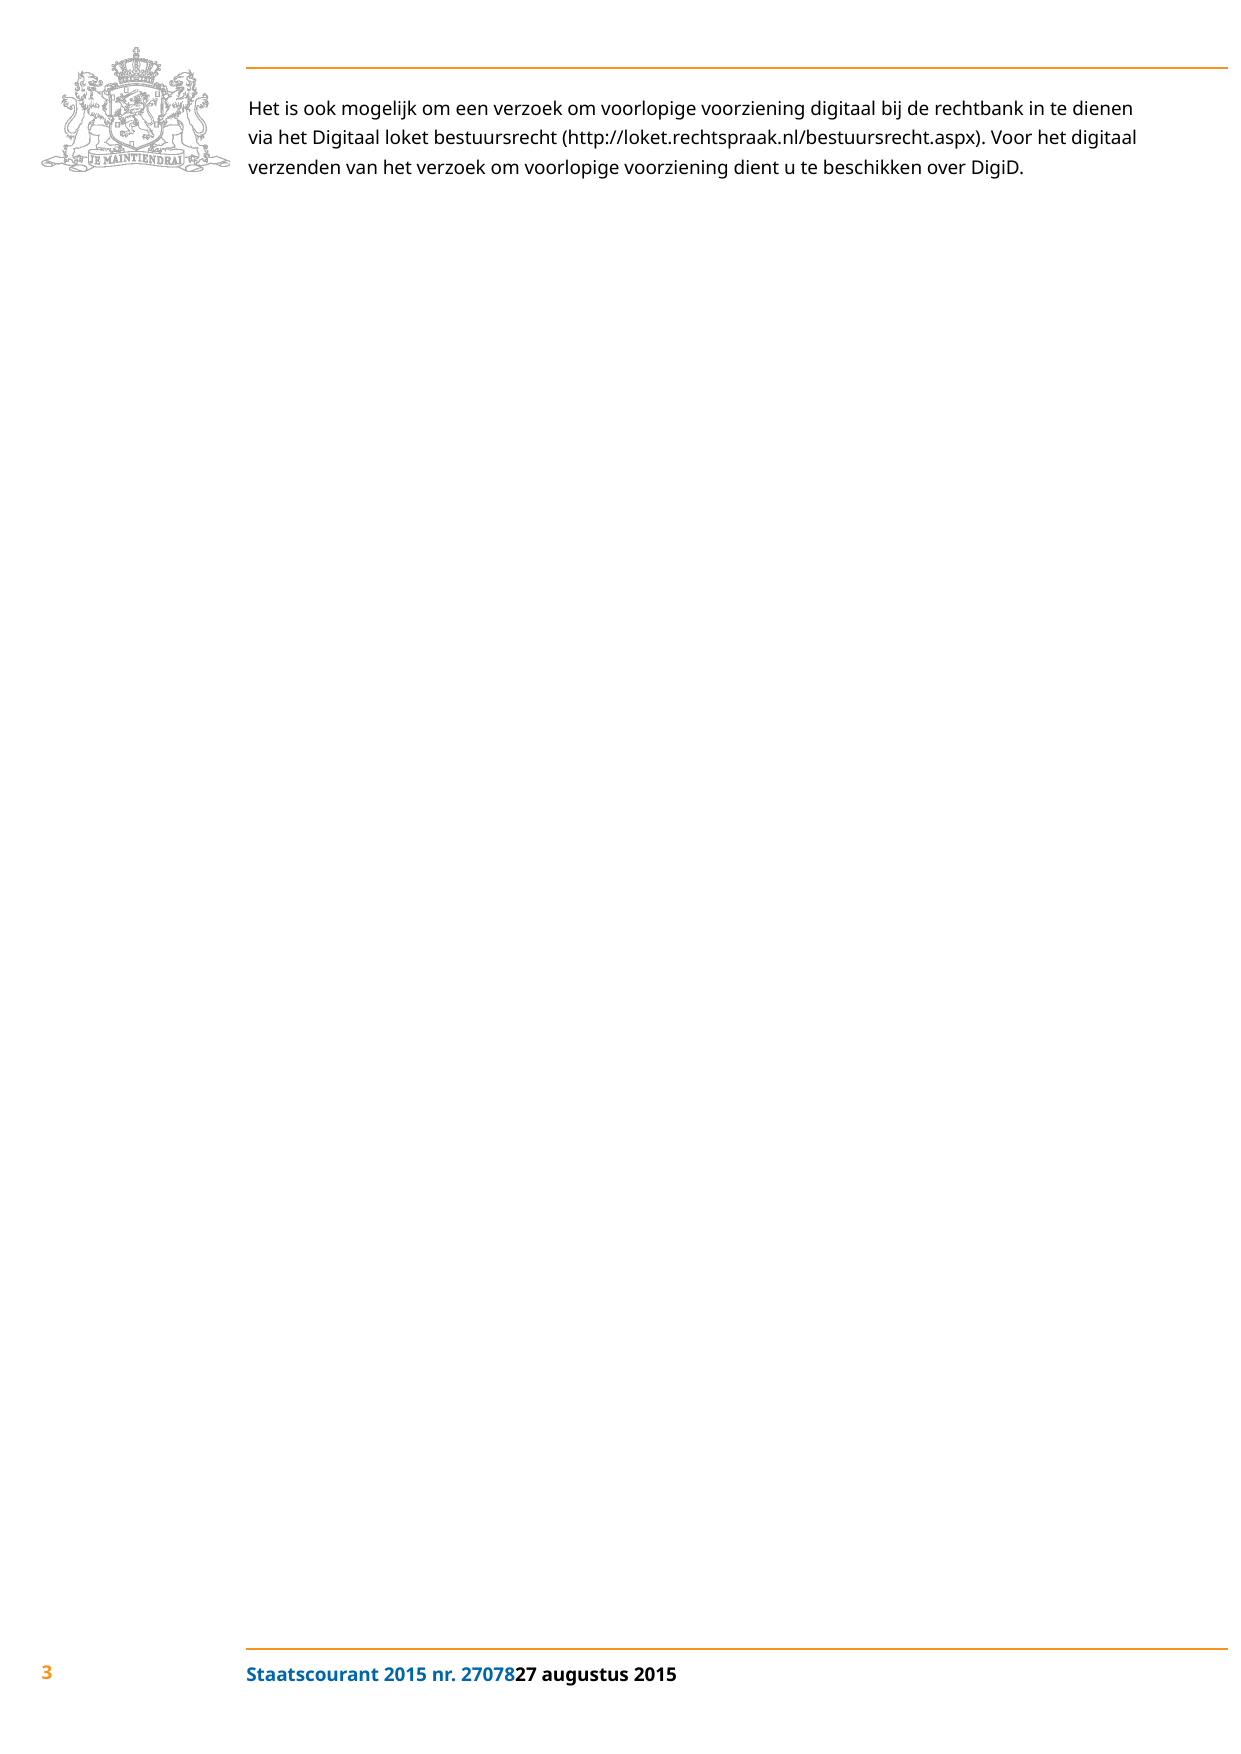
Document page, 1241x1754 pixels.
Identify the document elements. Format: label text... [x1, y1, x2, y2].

picture [41, 47, 231, 172]
text Het is ook mogelijk om een verzoek om voorlopige voorziening digitaal bij de rechtbank in te dienen via het Digitaal loket bestuursrecht (http://loket.rechtspraak.nl/bestuursrecht.aspx). Voor het digitaal verzenden van het verzoek om voorlopige voorziening dient u te beschikken over DigiD. [248, 95, 1152, 180]
